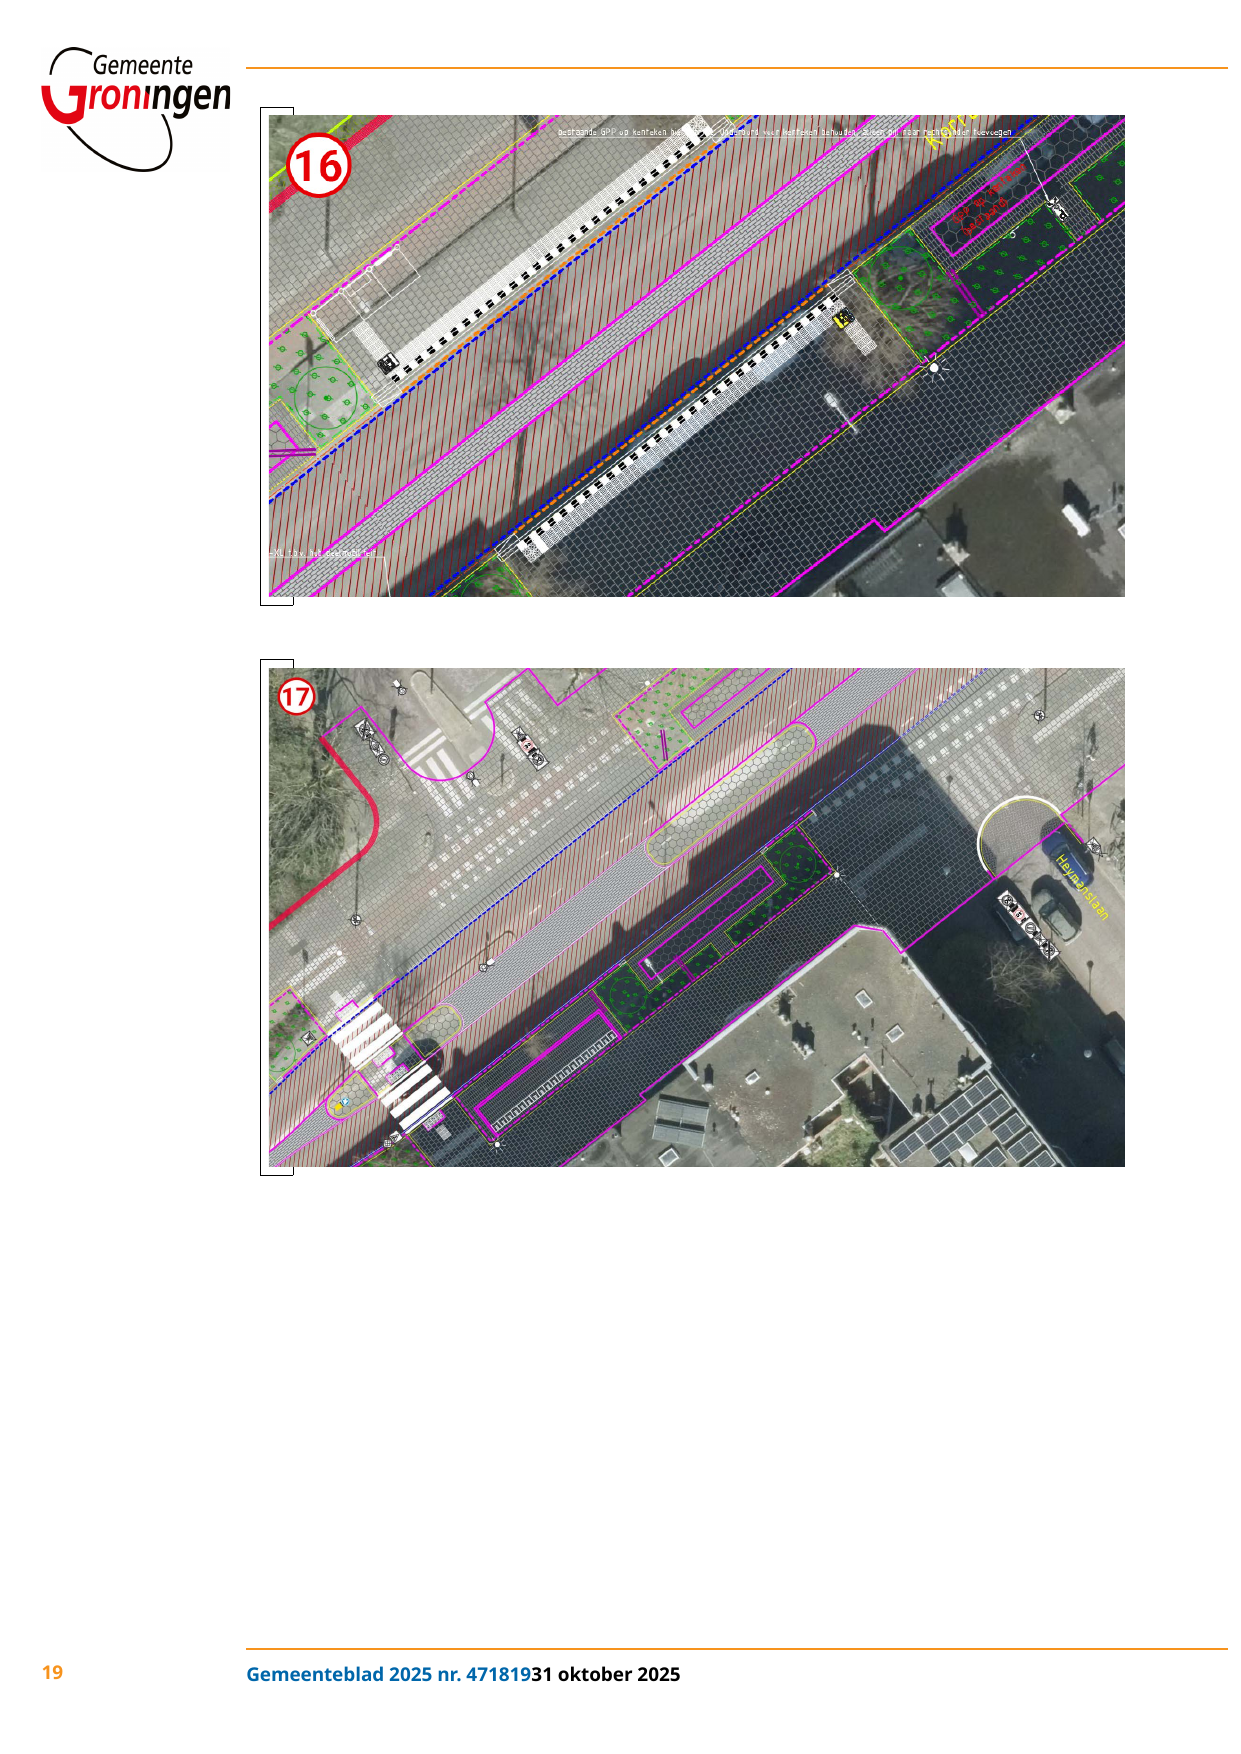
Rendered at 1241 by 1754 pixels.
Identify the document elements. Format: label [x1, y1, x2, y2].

picture [41, 47, 231, 172]
picture [268, 115, 1125, 597]
picture [268, 668, 1125, 1167]
